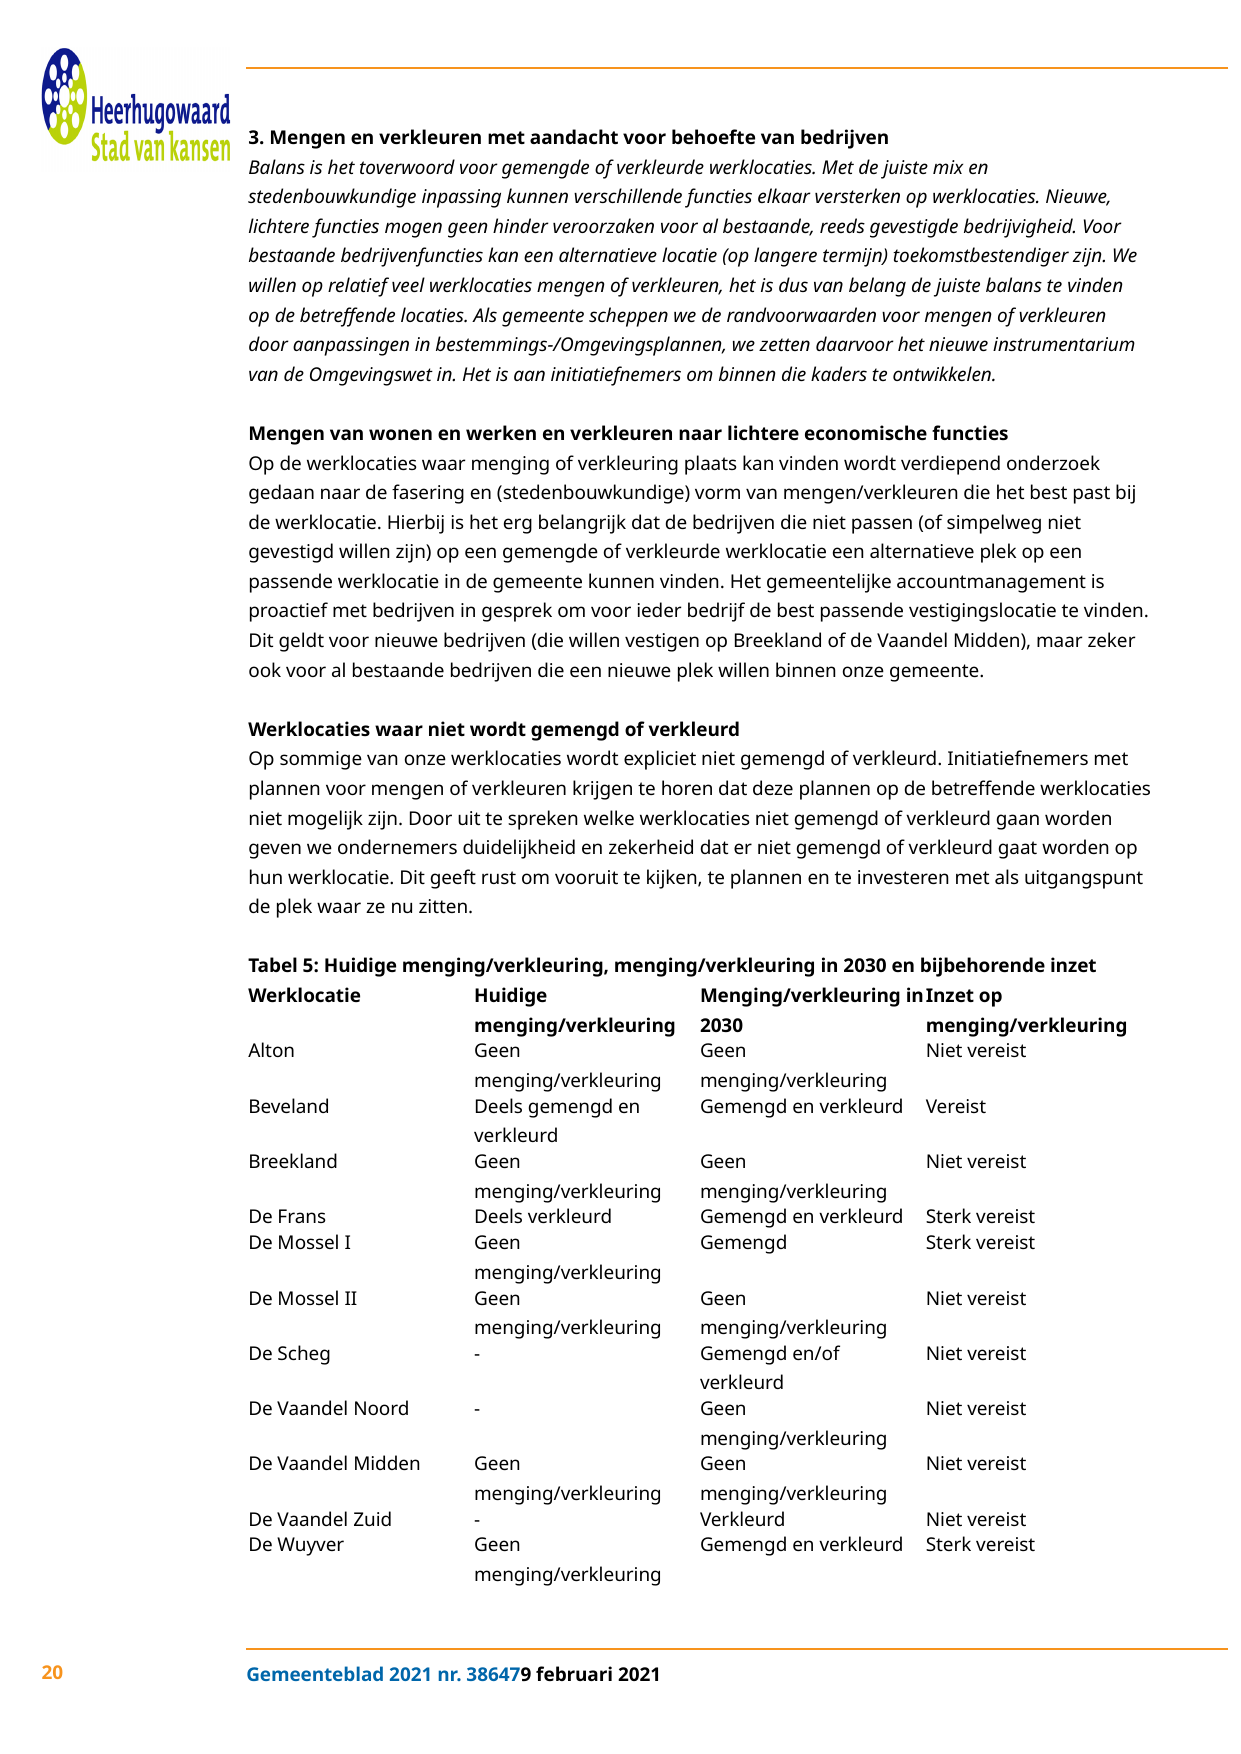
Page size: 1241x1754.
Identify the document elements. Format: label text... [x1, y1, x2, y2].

table_cell De Vaandel Zuid [248, 1506, 474, 1532]
table_cell Beveland [248, 1093, 474, 1148]
picture [41, 47, 231, 172]
table_cell De Vaandel Noord [248, 1395, 474, 1451]
table_cell - [474, 1506, 700, 1532]
table_cell Niet vereist [926, 1395, 1152, 1451]
text Mengen van wonen en werken en verkleuren naar lichtere economische functies [248, 420, 1152, 446]
table_cell De Mossel I [248, 1229, 474, 1285]
table_cell Breekland [248, 1148, 474, 1204]
table_cell Geen menging/verkleuring [700, 1451, 926, 1506]
text Werklocaties waar niet wordt gemengd of verkleurd [248, 716, 1152, 742]
table_cell Vereist [926, 1093, 1152, 1148]
text Op de werklocaties waar menging of verkleuring plaats kan vinden wordt verdiepend onderzoek gedaan naar de fasering en (stedenbouwkundige) vorm van mengen/verkleuren die het best past bij de werklocatie. Hierbij is het erg belangrijk dat de bedrijven die niet passen (of simpelweg niet gevestigd willen zijn) op een gemengde of verkleurde werklocatie een alternatieve plek op een passende werklocatie in de gemeente kunnen vinden. Het gemeentelijke accountmanagement is proactief met bedrijven in gesprek om voor ieder bedrijf de best passende vestigingslocatie te vinden. Dit geldt voor nieuwe bedrijven (die willen vestigen op Breekland of de Vaandel Midden), maar zeker ook voor al bestaande bedrijven die een nieuwe plek willen binnen onze gemeente. [248, 450, 1152, 683]
table_cell De Mossel II [248, 1285, 474, 1340]
table_cell Niet vereist [926, 1451, 1152, 1506]
table_cell Niet vereist [926, 1038, 1152, 1093]
table_cell Sterk vereist [926, 1229, 1152, 1285]
table_cell Sterk vereist [926, 1532, 1152, 1587]
table_cell Geen menging/verkleuring [474, 1229, 700, 1285]
table_cell Deels verkleurd [474, 1204, 700, 1229]
table_cell Niet vereist [926, 1340, 1152, 1395]
text Op sommige van onze werklocaties wordt expliciet niet gemengd of verkleurd. Initiatiefnemers met plannen voor mengen of verkleuren krijgen te horen dat deze plannen op de betreffende werklocaties niet mogelijk zijn. Door uit te spreken welke werklocaties niet gemengd of verkleurd gaan worden geven we ondernemers duidelijkheid en zekerheid dat er niet gemengd of verkleurd gaat worden op hun werklocatie. Dit geeft rust om vooruit te kijken, te plannen en te investeren met als uitgangspunt de plek waar ze nu zitten. [248, 746, 1152, 919]
table_cell De Scheg [248, 1340, 474, 1395]
table_cell Geen menging/verkleuring [474, 1148, 700, 1204]
table_cell Gemengd [700, 1229, 926, 1285]
table_header Menging/verkleuring in 2030 [700, 983, 926, 1038]
table_cell Deels gemengd en verkleurd [474, 1093, 700, 1148]
table_cell Geen menging/verkleuring [474, 1532, 700, 1587]
table_header Werklocatie [248, 983, 474, 1038]
table_cell Geen menging/verkleuring [474, 1451, 700, 1506]
table_cell Geen menging/verkleuring [700, 1395, 926, 1451]
table_cell De Vaandel Midden [248, 1451, 474, 1506]
table_cell Gemengd en/of verkleurd [700, 1340, 926, 1395]
table_cell Geen menging/verkleuring [700, 1285, 926, 1340]
table_cell - [474, 1395, 700, 1451]
table_cell Verkleurd [700, 1506, 926, 1532]
table_cell Niet vereist [926, 1506, 1152, 1532]
table_cell Sterk vereist [926, 1204, 1152, 1229]
table_cell Geen menging/verkleuring [700, 1038, 926, 1093]
table_cell Niet vereist [926, 1285, 1152, 1340]
table_cell - [474, 1340, 700, 1395]
text 3. Mengen en verkleuren met aandacht voor behoefte van bedrijven [248, 124, 1152, 150]
text Tabel 5: Huidige menging/verkleuring, menging/verkleuring in 2030 en bijbehorende inzet [248, 953, 1152, 978]
table_header Huidige menging/verkleuring [474, 983, 700, 1038]
table_cell Niet vereist [926, 1148, 1152, 1204]
table_cell Alton [248, 1038, 474, 1093]
table_cell Geen menging/verkleuring [700, 1148, 926, 1204]
table_cell Geen menging/verkleuring [474, 1038, 700, 1093]
text Balans is het toverwoord voor gemengde of verkleurde werklocaties. Met de juiste mix en stedenbouwkundige inpassing kunnen verschillende functies elkaar versterken op werklocaties. Nieuwe, lichtere functies mogen geen hinder veroorzaken voor al bestaande, reeds gevestigde bedrijvigheid. Voor bestaande bedrijvenfuncties kan een alternatieve locatie (op langere termijn) toekomstbestendiger zijn. We willen op relatief veel werklocaties mengen of verkleuren, het is dus van belang de juiste balans te vinden op de betreffende locaties. Als gemeente scheppen we de randvoorwaarden voor mengen of verkleuren door aanpassingen in bestemmings-/Omgevingsplannen, we zetten daarvoor het nieuwe instrumentarium van de Omgevingswet in. Het is aan initiatiefnemers om binnen die kaders te ontwikkelen. [248, 154, 1152, 387]
table_cell Geen menging/verkleuring [474, 1285, 700, 1340]
table_header Inzet op menging/verkleuring [926, 983, 1152, 1038]
table_cell Gemengd en verkleurd [700, 1204, 926, 1229]
table_cell De Wuyver [248, 1532, 474, 1587]
table_cell Gemengd en verkleurd [700, 1532, 926, 1587]
table_cell Gemengd en verkleurd [700, 1093, 926, 1148]
table_cell De Frans [248, 1204, 474, 1229]
